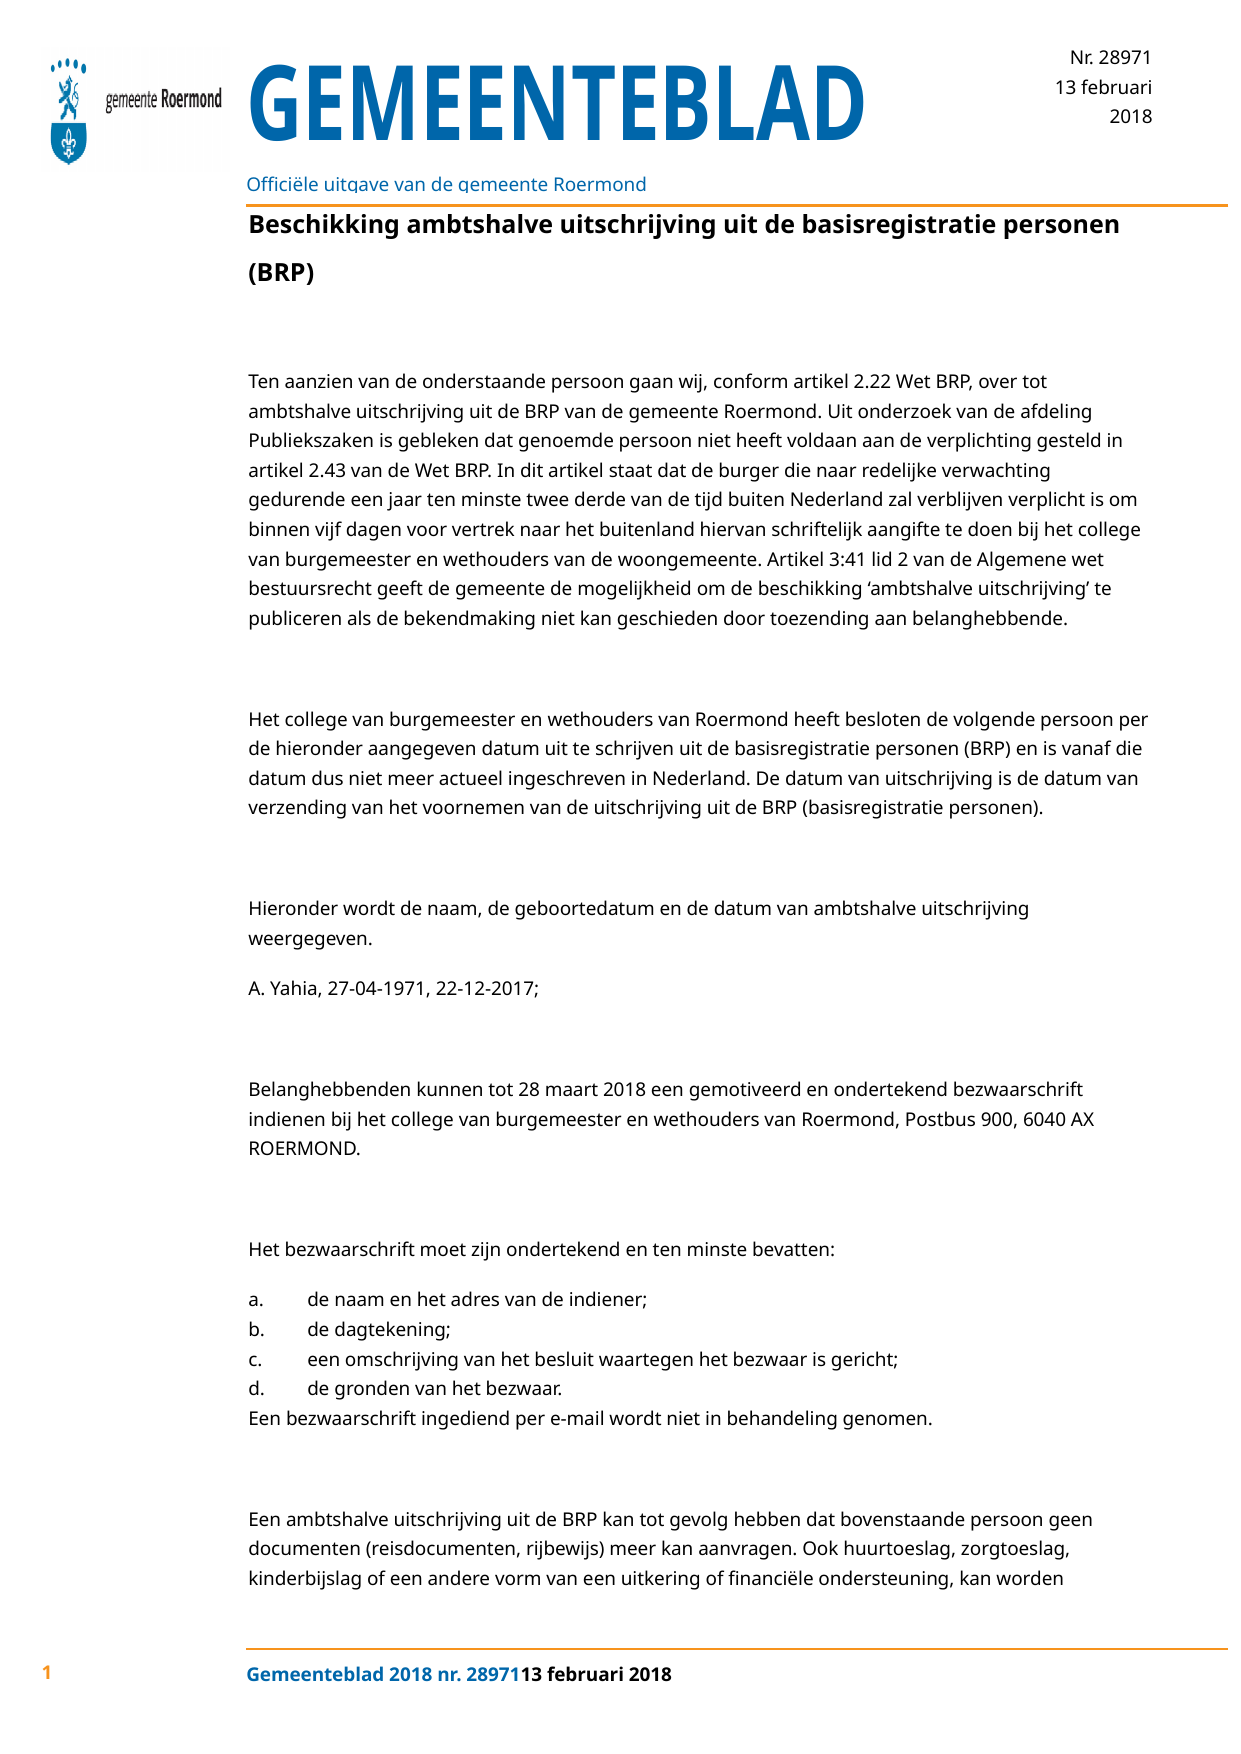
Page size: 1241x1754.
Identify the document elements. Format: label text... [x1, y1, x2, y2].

picture [41, 47, 231, 172]
text Het college van burgemeester en wethouders van Roermond heeft besloten de volgende persoon per de hieronder aangegeven datum uit te schrijven uit de basisregistratie personen (BRP) en is vanaf die datum dus niet meer actueel ingeschreven in Nederland. De datum van uitschrijving is de datum van verzending van het voornemen van de uitschrijving uit de BRP (basisregistratie personen). [248, 706, 1152, 820]
list de gronden van het bezwaar. [248, 1375, 1152, 1401]
text Ten aanzien van de onderstaande persoon gaan wij, conform artikel 2.22 Wet BRP, over tot ambtshalve uitschrijving uit de BRP van de gemeente Roermond. Uit onderzoek van de afdeling Publiekszaken is gebleken dat genoemde persoon niet heeft voldaan aan de verplichting gesteld in artikel 2.43 van de Wet BRP. In dit artikel staat dat de burger die naar redelijke verwachting gedurende een jaar ten minste twee derde van de tijd buiten Nederland zal verblijven verplicht is om binnen vijf dagen voor vertrek naar het buitenland hiervan schriftelijk aangifte te doen bij het college van burgemeester en wethouders van de woongemeente. Artikel 3:41 lid 2 van de Algemene wet bestuursrecht geeft de gemeente de mogelijkheid om de beschikking ‘ambtshalve uitschrijving’ te publiceren als de bekendmaking niet kan geschieden door toezending aan belanghebbende. [248, 368, 1152, 631]
list de dagtekening; [248, 1316, 1152, 1342]
text Belanghebbenden kunnen tot 28 maart 2018 een gemotiveerd en ondertekend bezwaarschrift indienen bij het college van burgemeester en wethouders van Roermond, Postbus 900, 6040 AX ROERMOND. [248, 1076, 1152, 1161]
text A. Yahia, 27-04-1971, 22-12-2017; [248, 975, 1152, 1001]
text Een ambtshalve uitschrijving uit de BRP kan tot gevolg hebben dat bovenstaande persoon geen documenten (reisdocumenten, rijbewijs) meer kan aanvragen. Ook huurtoeslag, zorgtoeslag, kinderbijslag of een andere vorm van een uitkering of financiële ondersteuning, kan worden [248, 1506, 1152, 1591]
list een omschrijving van het besluit waartegen het bezwaar is gericht; [248, 1346, 1152, 1372]
text Hieronder wordt de naam, de geboortedatum en de datum van ambtshalve uitschrijving weergegeven. [248, 895, 1152, 951]
text Een bezwaarschrift ingediend per e-mail wordt niet in behandeling genomen. [248, 1405, 1152, 1431]
list de naam en het adres van de indiener; [248, 1287, 1152, 1312]
text Beschikking ambtshalve uitschrijving uit de basisregistratie personen (BRP) [248, 207, 1152, 288]
text Het bezwaarschrift moet zijn ondertekend en ten minste bevatten: [248, 1236, 1152, 1262]
